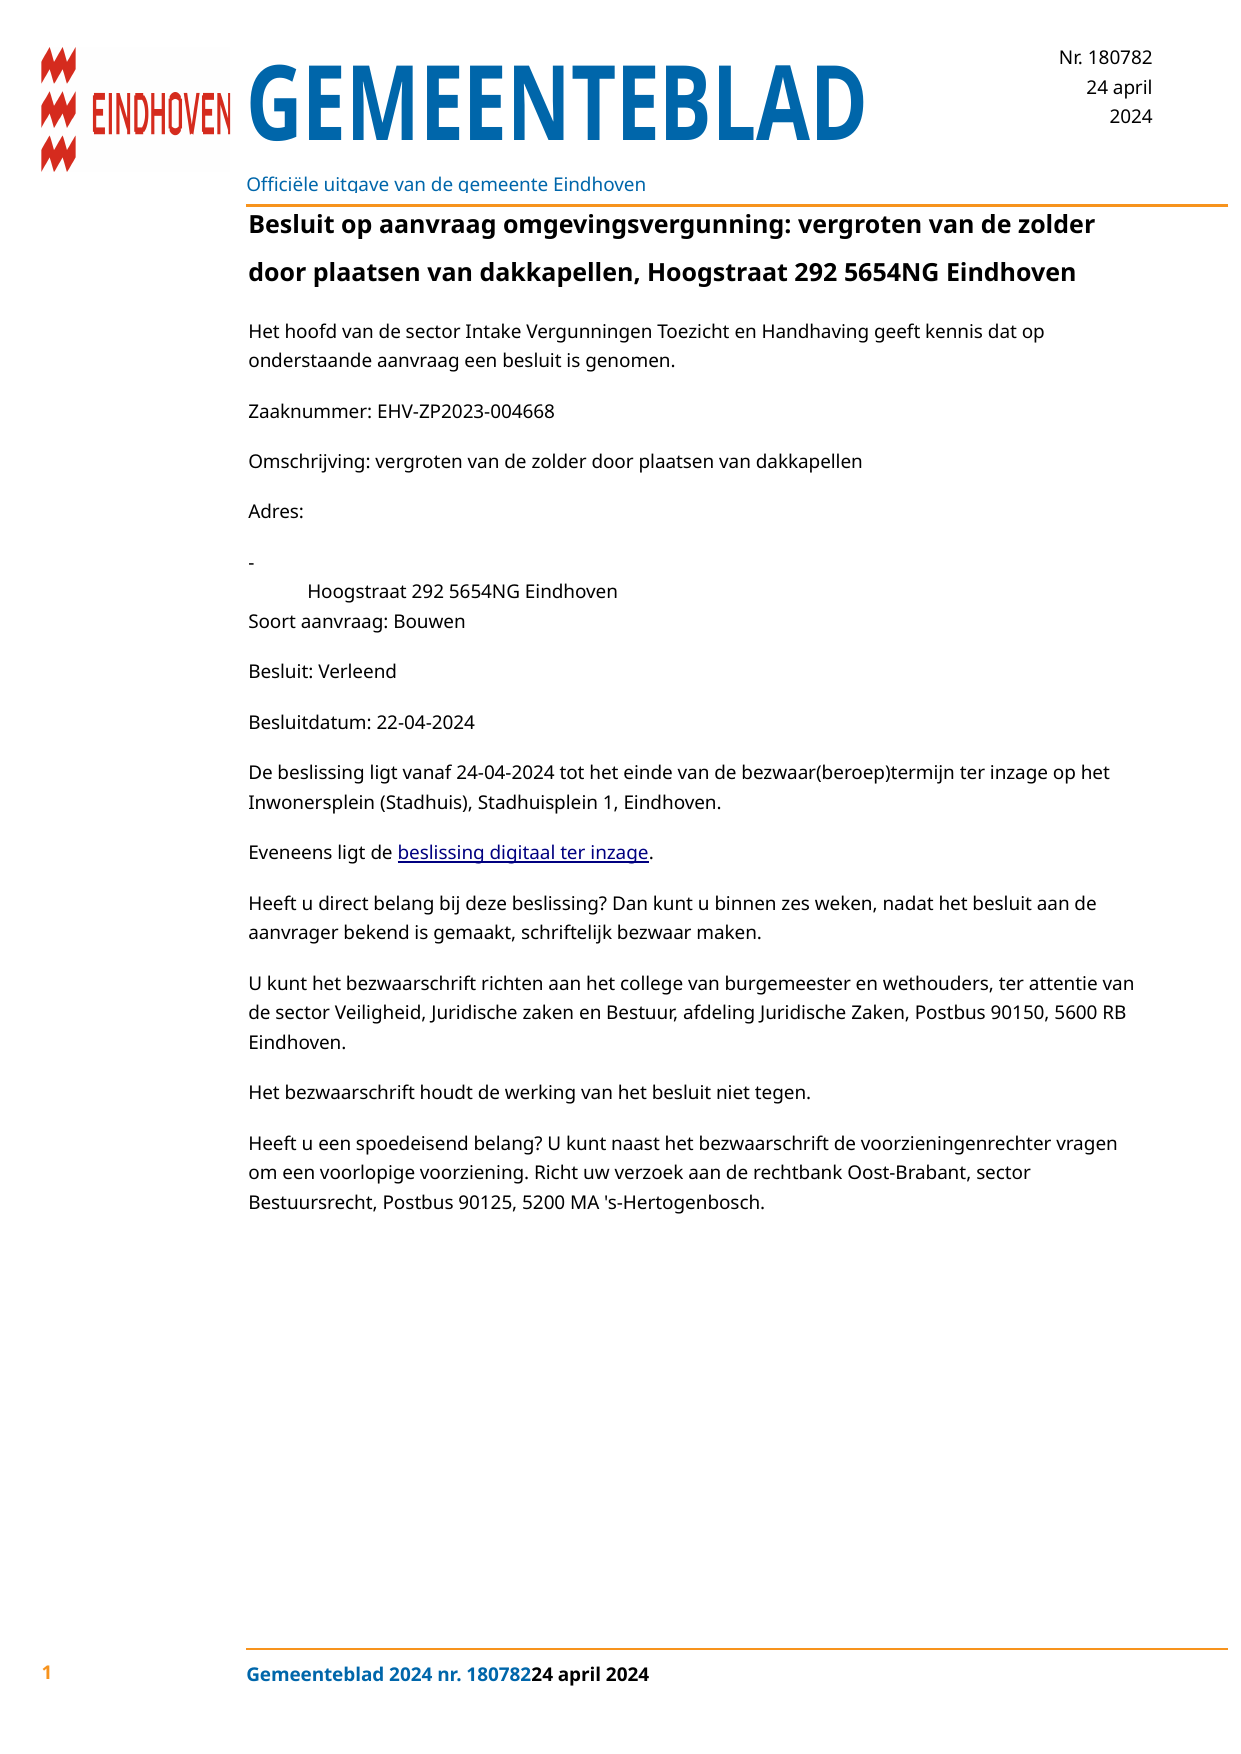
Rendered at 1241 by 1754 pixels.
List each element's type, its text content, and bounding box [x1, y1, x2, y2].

text Soort aanvraag: Bouwen [248, 608, 1152, 634]
text Eveneens ligt de beslissing digitaal ter inzage. [248, 839, 1152, 865]
text Adres: [248, 499, 1152, 524]
text U kunt het bezwaarschrift richten aan het college van burgemeester en wethouders, ter attentie van de sector Veiligheid, Juridische zaken en Bestuur, afdeling Juridische Zaken, Postbus 90150, 5600 RB Eindhoven. [248, 970, 1152, 1055]
text Heeft u direct belang bij deze beslissing? Dan kunt u binnen zes weken, nadat het besluit aan de aanvrager bekend is gemaakt, schriftelijk bezwaar maken. [248, 890, 1152, 945]
text Besluit op aanvraag omgevingsvergunning: vergroten van de zolder door plaatsen van dakkapellen, Hoogstraat 292 5654NG Eindhoven [248, 207, 1152, 288]
text Besluit: Verleend [248, 659, 1152, 684]
text Het hoofd van de sector Intake Vergunningen Toezicht en Handhaving geeft kennis dat op onderstaande aanvraag een besluit is genomen. [248, 318, 1152, 373]
text De beslissing ligt vanaf 24-04-2024 tot het einde van de bezwaar(beroep)termijn ter inzage op het Inwonersplein (Stadhuis), Stadhuisplein 1, Eindhoven. [248, 759, 1152, 815]
text Heeft u een spoedeisend belang? U kunt naast het bezwaarschrift de voorzieningenrechter vragen om een voorlopige voorziening. Richt uw verzoek aan de rechtbank Oost-Brabant, sector Bestuursrecht, Postbus 90125, 5200 MA 's-Hertogenbosch. [248, 1130, 1152, 1215]
picture [41, 47, 231, 172]
text Het bezwaarschrift houdt de werking van het besluit niet tegen. [248, 1079, 1152, 1105]
text Omschrijving: vergroten van de zolder door plaatsen van dakkapellen [248, 448, 1152, 474]
text Besluitdatum: 22-04-2024 [248, 709, 1152, 735]
text Zaaknummer: EHV-ZP2023-004668 [248, 398, 1152, 424]
list Hoogstraat 292 5654NG Eindhoven [248, 579, 1152, 604]
